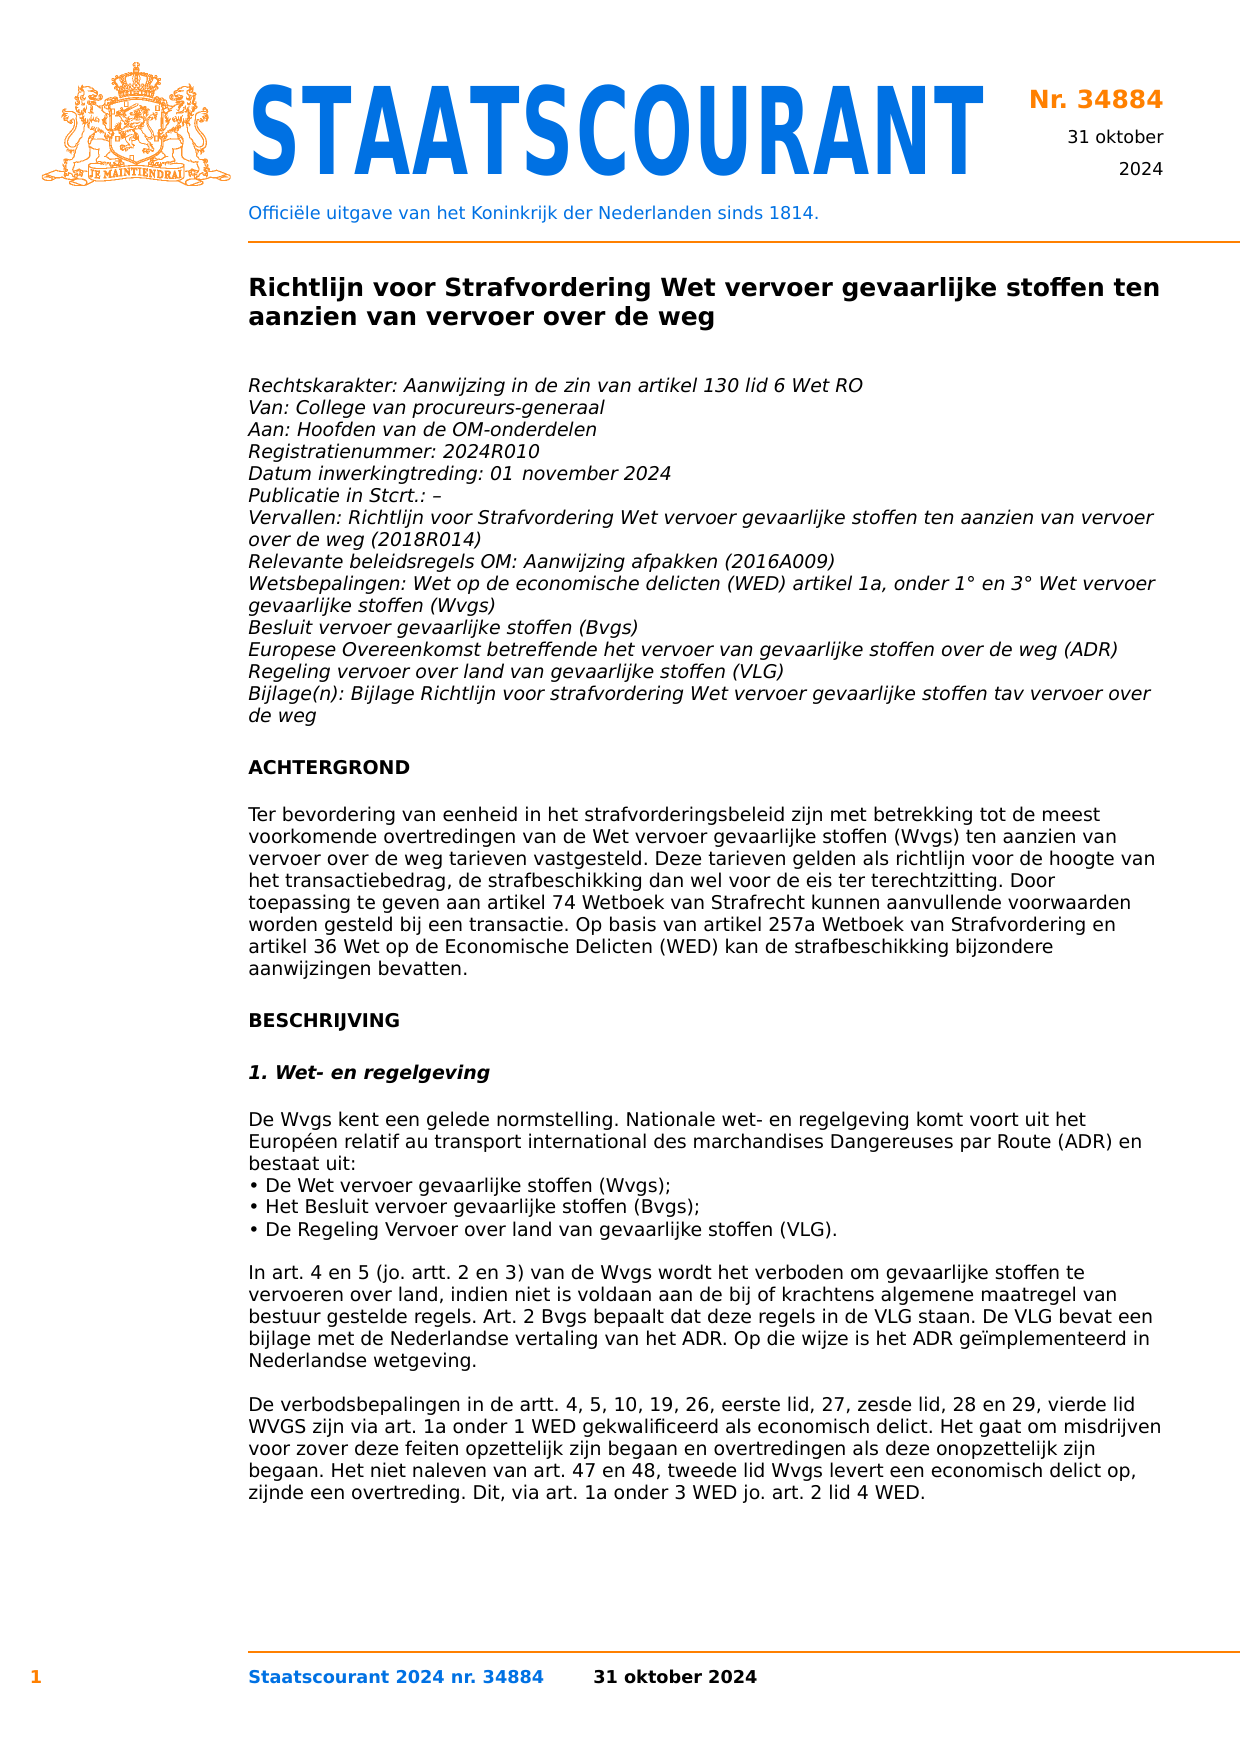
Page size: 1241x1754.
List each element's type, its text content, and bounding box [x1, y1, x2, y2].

table_header STAATSCOURANT [248, 62, 998, 203]
text Ter bevordering van eenheid in het strafvorderingsbeleid zijn met betrekking tot de meest voorkomende overtredingen van de Wet vervoer gevaarlijke stoffen (Wvgs) ten aanzien van vervoer over de weg tarieven vastgesteld. Deze tarieven gelden als richtlijn voor de hoogte van het transactiebedrag, de strafbeschikking dan wel voor de eis ter terechtzitting. Door toepassing te geven aan artikel 74 Wetboek van Strafrecht kunnen aanvullende voorwaarden worden gesteld bij een transactie. Op basis van artikel 257a Wetboek van Strafvordering en artikel 36 Wet op de Economische Delicten (WED) kan de strafbeschikking bijzondere aanwijzingen bevatten. [248, 804, 1163, 979]
text Relevante beleidsregels OM: Aanwijzing afpakken (2016A009) [248, 551, 1163, 573]
table_header [25, 62, 248, 241]
text Publicatie in Stcrt.: – [248, 485, 1163, 507]
text Regeling vervoer over land van gevaarlijke stoffen (VLG) [248, 661, 1163, 683]
text Datum inwerkingtreding: 01 november 2024 [248, 463, 1163, 485]
table_header Nr. 34884 [998, 62, 1240, 121]
text Besluit vervoer gevaarlijke stoffen (Bvgs) [248, 617, 1163, 639]
text Europese Overeenkomst betreffende het vervoer van gevaarlijke stoffen over de weg (ADR) [248, 639, 1163, 661]
table_cell Officiële uitgave van het Koninkrijk der Nederlanden sinds 1814. [248, 203, 1240, 241]
text Aan: Hoofden van de OM-onderdelen [248, 419, 1163, 441]
text • De Wet vervoer gevaarlijke stoffen (Wvgs); [248, 1174, 1163, 1196]
subtitle BESCHRIJVING [248, 1009, 1163, 1032]
text Vervallen: Richtlijn voor Strafvordering Wet vervoer gevaarlijke stoffen ten aanzien van vervoer over de weg (2018R014) [248, 507, 1163, 551]
text In art. 4 en 5 (jo. artt. 2 en 3) van de Wvgs wordt het verboden om gevaarlijke stoffen te vervoeren over land, indien niet is voldaan aan de bij of krachtens algemene maatregel van bestuur gestelde regels. Art. 2 Bvgs bepaalt dat deze regels in de VLG staan. De VLG bevat een bijlage met de Nederlandse vertaling van het ADR. Op die wijze is het ADR geïmplementeerd in Nederlandse wetgeving. [248, 1262, 1163, 1372]
subtitle Richtlijn voor Strafvordering Wet vervoer gevaarlijke stoffen ten aanzien van vervoer over de weg [248, 273, 1163, 331]
text • Het Besluit vervoer gevaarlijke stoffen (Bvgs); [248, 1196, 1163, 1218]
picture [41, 62, 231, 186]
text De Wvgs kent een gelede normstelling. Nationale wet- en regelgeving komt voort uit het Européen relatif au transport international des marchandises Dangereuses par Route (ADR) en bestaat uit: [248, 1108, 1163, 1174]
text Registratienummer: 2024R010 [248, 441, 1163, 463]
text De verbodsbepalingen in de artt. 4, 5, 10, 19, 26, eerste lid, 27, zesde lid, 28 en 29, vierde lid WVGS zijn via art. 1a onder 1 WED gekwalificeerd als economisch delict. Het gaat om misdrijven voor zover deze feiten opzettelijk zijn begaan en overtredingen als deze onopzettelijk zijn begaan. Het niet naleven van art. 47 en 48, tweede lid Wvgs levert een economisch delict op, zijnde een overtreding. Dit, via art. 1a onder 3 WED jo. art. 2 lid 4 WED. [248, 1394, 1163, 1504]
subtitle ACHTERGROND [248, 757, 1163, 779]
text Rechtskarakter: Aanwijzing in de zin van artikel 130 lid 6 Wet RO [248, 375, 1163, 397]
text • De Regeling Vervoer over land van gevaarlijke stoffen (VLG). [248, 1218, 1163, 1240]
table_cell 31 oktober [998, 121, 1240, 153]
text Wetsbepalingen: Wet op de economische delicten (WED) artikel 1a, onder 1° en 3° Wet vervoer gevaarlijke stoffen (Wvgs) [248, 573, 1163, 617]
text Bijlage(n): Bijlage Richtlijn voor strafvordering Wet vervoer gevaarlijke stoffen tav vervoer over de weg [248, 683, 1163, 727]
table_cell 2024 [998, 153, 1240, 203]
subtitle 1. Wet- en regelgeving [248, 1062, 1163, 1083]
text Van: College van procureurs-generaal [248, 397, 1163, 419]
